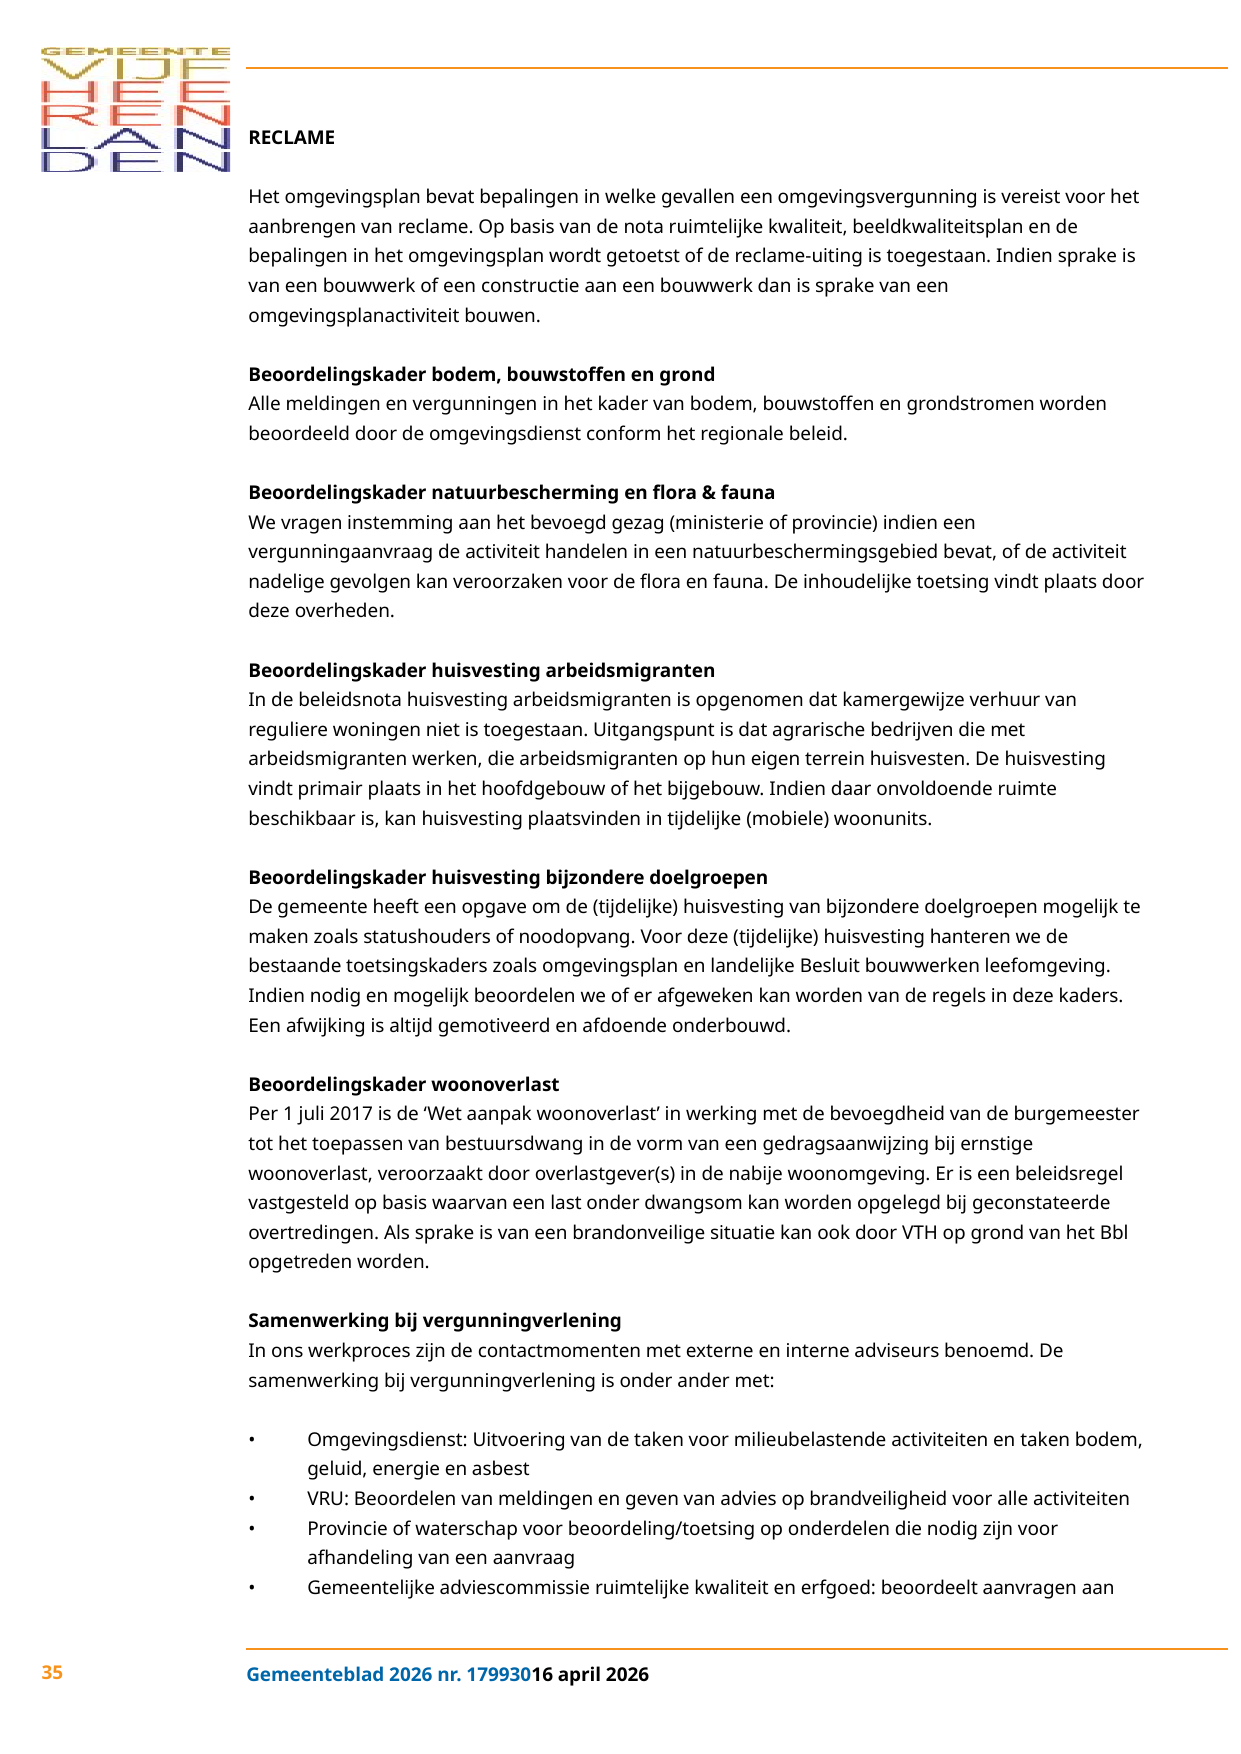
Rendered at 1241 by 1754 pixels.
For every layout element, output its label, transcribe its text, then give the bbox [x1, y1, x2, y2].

text Beoordelingskader huisvesting bijzondere doelgroepen [248, 864, 1152, 890]
text In de beleidsnota huisvesting arbeidsmigranten is opgenomen dat kamergewijze verhuur van reguliere woningen niet is toegestaan. Uitgangspunt is dat agrarische bedrijven die met arbeidsmigranten werken, die arbeidsmigranten op hun eigen terrein huisvesten. De huisvesting vindt primair plaats in het hoofdgebouw of het bijgebouw. Indien daar onvoldoende ruimte beschikbaar is, kan huisvesting plaatsvinden in tijdelijke (mobiele) woonunits. [248, 686, 1152, 831]
list VRU: Beoordelen van meldingen en geven van advies op brandveiligheid voor alle activiteiten [248, 1485, 1152, 1511]
text Alle meldingen en vergunningen in het kader van bodem, bouwstoffen en grondstromen worden beoordeeld door de omgevingsdienst conform het regionale beleid. [248, 391, 1152, 446]
list Gemeentelijke adviescommissie ruimtelijke kwaliteit en erfgoed: beoordeelt aanvragen aan [248, 1574, 1152, 1600]
text Beoordelingskader bodem, bouwstoffen en grond [248, 361, 1152, 387]
text We vragen instemming aan het bevoegd gezag (ministerie of provincie) indien een vergunningaanvraag de activiteit handelen in een natuurbeschermingsgebied bevat, of de activiteit nadelige gevolgen kan veroorzaken voor de flora en fauna. De inhoudelijke toetsing vindt plaats door deze overheden. [248, 509, 1152, 623]
text Het omgevingsplan bevat bepalingen in welke gevallen een omgevingsvergunning is vereist voor het aanbrengen van reclame. Op basis van de nota ruimtelijke kwaliteit, beeldkwaliteitsplan en de bepalingen in het omgevingsplan wordt getoetst of de reclame-uiting is toegestaan. Indien sprake is van een bouwwerk of een constructie aan een bouwwerk dan is sprake van een omgevingsplanactiviteit bouwen. [248, 183, 1152, 328]
list Omgevingsdienst: Uitvoering van de taken voor milieubelastende activiteiten en taken bodem, geluid, energie en asbest [248, 1426, 1152, 1481]
list Provincie of waterschap voor beoordeling/toetsing op onderdelen die nodig zijn voor afhandeling van een aanvraag [248, 1515, 1152, 1570]
text Beoordelingskader woonoverlast [248, 1071, 1152, 1097]
text RECLAME [248, 124, 1152, 150]
text De gemeente heeft een opgave om de (tijdelijke) huisvesting van bijzondere doelgroepen mogelijk te maken zoals statushouders of noodopvang. Voor deze (tijdelijke) huisvesting hanteren we de bestaande toetsingskaders zoals omgevingsplan en landelijke Besluit bouwwerken leefomgeving. Indien nodig en mogelijk beoordelen we of er afgeweken kan worden van de regels in deze kaders. Een afwijking is altijd gemotiveerd en afdoende onderbouwd. [248, 893, 1152, 1038]
text Beoordelingskader huisvesting arbeidsmigranten [248, 657, 1152, 683]
text Samenwerking bij vergunningverlening [248, 1308, 1152, 1333]
picture [41, 47, 231, 172]
text Beoordelingskader natuurbescherming en flora & fauna [248, 479, 1152, 505]
text In ons werkproces zijn de contactmomenten met externe en interne adviseurs benoemd. De samenwerking bij vergunningverlening is onder ander met: [248, 1337, 1152, 1393]
text Per 1 juli 2017 is de ‘Wet aanpak woonoverlast’ in werking met de bevoegdheid van de burgemeester tot het toepassen van bestuursdwang in de vorm van een gedragsaanwijzing bij ernstige woonoverlast, veroorzaakt door overlastgever(s) in de nabije woonomgeving. Er is een beleidsregel vastgesteld op basis waarvan een last onder dwangsom kan worden opgelegd bij geconstateerde overtredingen. Als sprake is van een brandonveilige situatie kan ook door VTH op grond van het Bbl opgetreden worden. [248, 1101, 1152, 1274]
